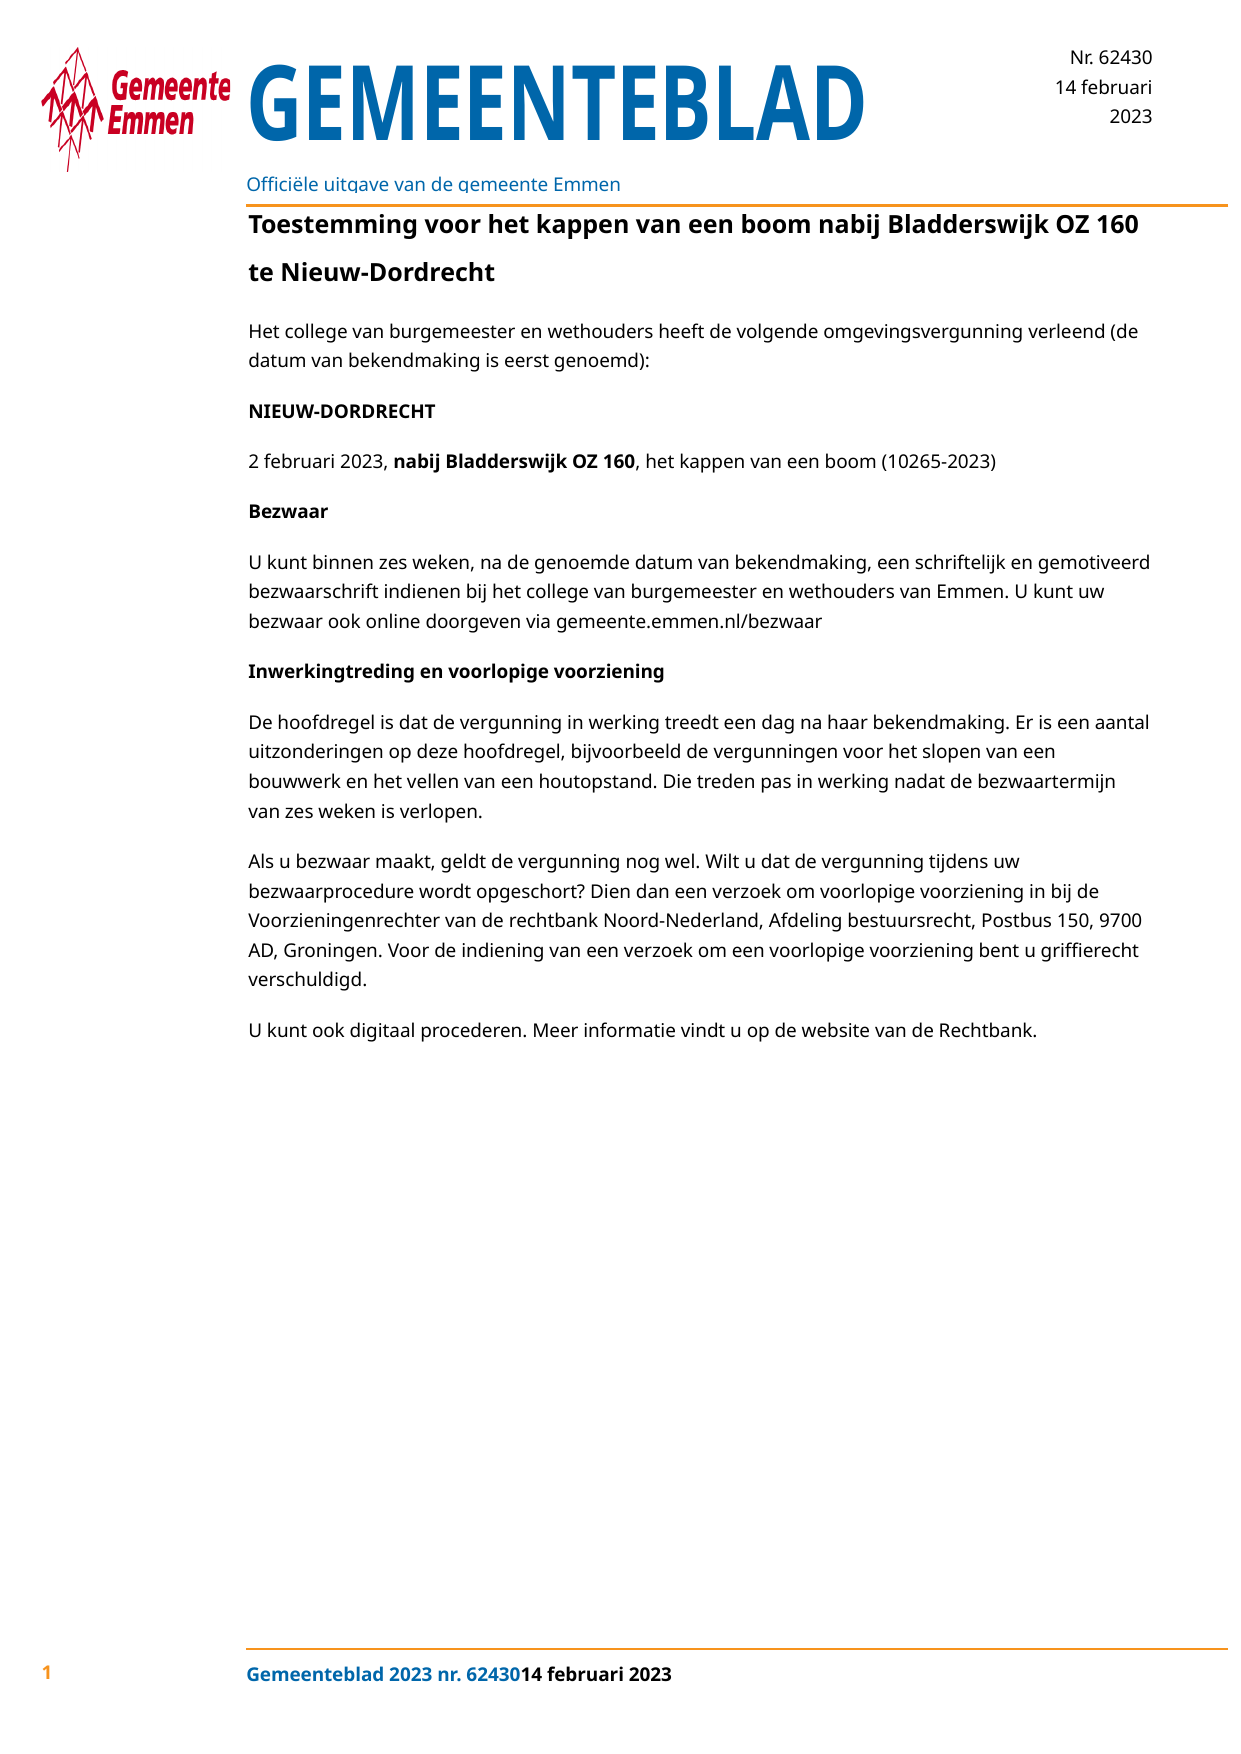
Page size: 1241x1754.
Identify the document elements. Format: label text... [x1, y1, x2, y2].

text Toestemming voor het kappen van een boom nabij Bladderswijk OZ 160 te Nieuw-Dordrecht [248, 207, 1152, 288]
text De hoofdregel is dat de vergunning in werking treedt een dag na haar bekendmaking. Er is een aantal uitzonderingen op deze hoofdregel, bijvoorbeeld de vergunningen voor het slopen van een bouwwerk en het vellen van een houtopstand. Die treden pas in werking nadat de bezwaartermijn van zes weken is verlopen. [248, 709, 1152, 824]
picture [41, 47, 231, 172]
text Inwerkingtreding en voorlopige voorziening [248, 659, 1152, 684]
text Als u bezwaar maakt, geldt de vergunning nog wel. Wilt u dat de vergunning tijdens uw bezwaarprocedure wordt opgeschort? Dien dan een verzoek om voorlopige voorziening in bij de Voorzieningenrechter van de rechtbank Noord-Nederland, Afdeling bestuursrecht, Postbus 150, 9700 AD, Groningen. Voor de indiening van een verzoek om een voorlopige voorziening bent u griffierecht verschuldigd. [248, 848, 1152, 992]
text Bezwaar [248, 499, 1152, 524]
text U kunt binnen zes weken, na de genoemde datum van bekendmaking, een schriftelijk en gemotiveerd bezwaarschrift indienen bij het college van burgemeester en wethouders van Emmen. U kunt uw bezwaar ook online doorgeven via gemeente.emmen.nl/bezwaar [248, 549, 1152, 634]
text 2 februari 2023, nabij Bladderswijk OZ 160, het kappen van een boom (10265-2023) [248, 448, 1152, 474]
text U kunt ook digitaal procederen. Meer informatie vindt u op de website van de Rechtbank. [248, 1017, 1152, 1043]
text Het college van burgemeester en wethouders heeft de volgende omgevingsvergunning verleend (de datum van bekendmaking is eerst genoemd): [248, 318, 1152, 373]
text NIEUW-DORDRECHT [248, 398, 1152, 424]
